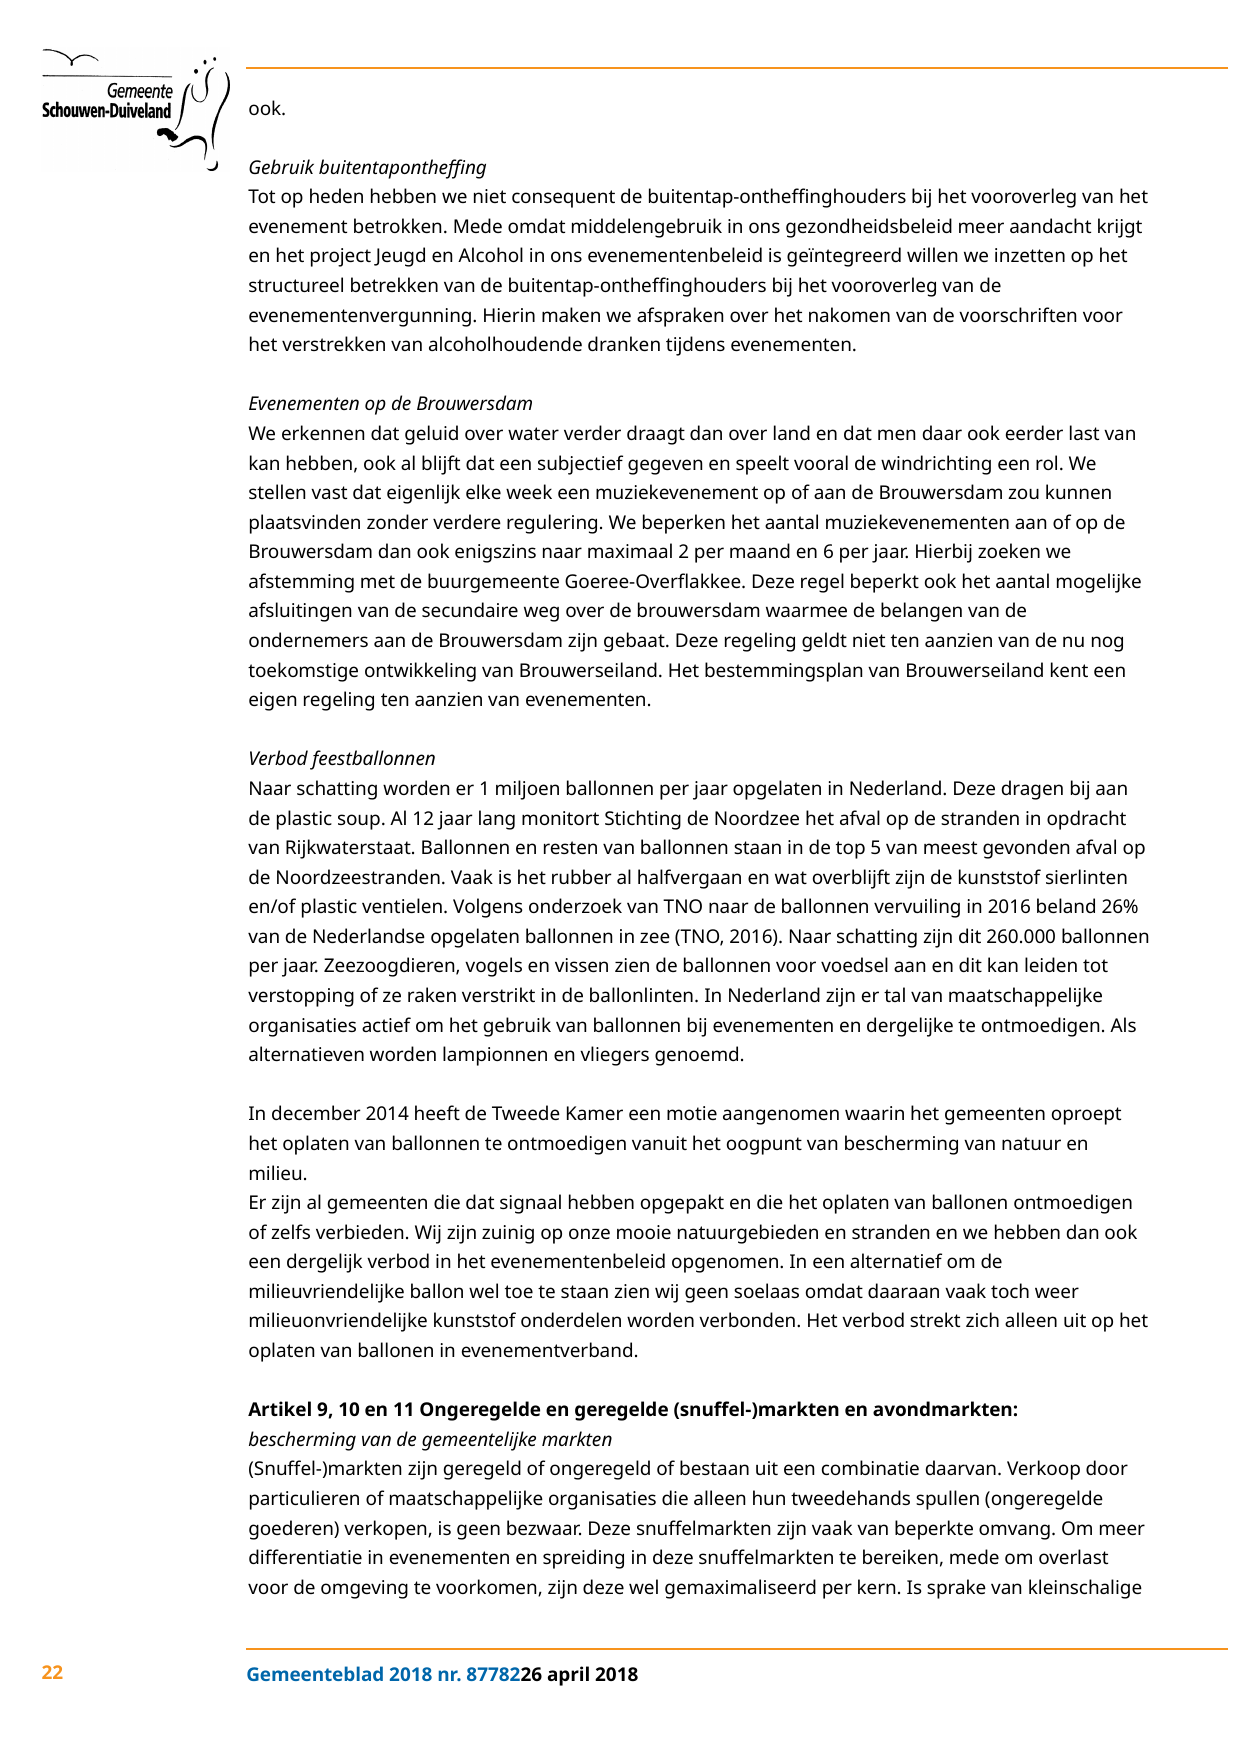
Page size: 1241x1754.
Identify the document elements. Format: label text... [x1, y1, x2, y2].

text Verbod feestballonnen [248, 746, 1152, 771]
text Gebruik buitentapontheffing [248, 154, 1152, 180]
text Er zijn al gemeenten die dat signaal hebben opgepakt en die het oplaten van ballonen ontmoedigen of zelfs verbieden. Wij zijn zuinig op onze mooie natuurgebieden en stranden en we hebben dan ook een dergelijk verbod in het evenementenbeleid opgenomen. In een alternatief om de milieuvriendelijke ballon wel toe te staan zien wij geen soelaas omdat daaraan vaak toch weer milieuonvriendelijke kunststof onderdelen worden verbonden. Het verbod strekt zich alleen uit op het oplaten van ballonen in evenementverband. [248, 1189, 1152, 1363]
text Evenementen op de Brouwersdam [248, 391, 1152, 416]
text We erkennen dat geluid over water verder draagt dan over land en dat men daar ook eerder last van kan hebben, ook al blijft dat een subjectief gegeven en speelt vooral de windrichting een rol. We stellen vast dat eigenlijk elke week een muziekevenement op of aan de Brouwersdam zou kunnen plaatsvinden zonder verdere regulering. We beperken het aantal muziekevenementen aan of op de Brouwersdam dan ook enigszins naar maximaal 2 per maand en 6 per jaar. Hierbij zoeken we afstemming met de buurgemeente Goeree-Overflakkee. Deze regel beperkt ook het aantal mogelijke afsluitingen van de secundaire weg over de brouwersdam waarmee de belangen van de ondernemers aan de Brouwersdam zijn gebaat. Deze regeling geldt niet ten aanzien van de nu nog toekomstige ontwikkeling van Brouwerseiland. Het bestemmingsplan van Brouwerseiland kent een eigen regeling ten aanzien van evenementen. [248, 420, 1152, 712]
text (Snuffel-)markten zijn geregeld of ongeregeld of bestaan uit een combinatie daarvan. Verkoop door particulieren of maatschappelijke organisaties die alleen hun tweedehands spullen (ongeregelde goederen) verkopen, is geen bezwaar. Deze snuffelmarkten zijn vaak van beperkte omvang. Om meer differentiatie in evenementen en spreiding in deze snuffelmarkten te bereiken, mede om overlast voor de omgeving te voorkomen, zijn deze wel gemaximaliseerd per kern. Is sprake van kleinschalige [248, 1456, 1152, 1600]
text Artikel 9, 10 en 11 Ongeregelde en geregelde (snuffel-)markten en avondmarkten: [248, 1396, 1152, 1422]
text In december 2014 heeft de Tweede Kamer een motie aangenomen waarin het gemeenten oproept het oplaten van ballonnen te ontmoedigen vanuit het oogpunt van bescherming van natuur en milieu. [248, 1101, 1152, 1186]
text Tot op heden hebben we niet consequent de buitentap-ontheffinghouders bij het vooroverleg van het evenement betrokken. Mede omdat middelengebruik in ons gezondheidsbeleid meer aandacht krijgt en het project Jeugd en Alcohol in ons evenementenbeleid is geïntegreerd willen we inzetten op het structureel betrekken van de buitentap-ontheffinghouders bij het vooroverleg van de evenementenvergunning. Hierin maken we afspraken over het nakomen van de voorschriften voor het verstrekken van alcoholhoudende dranken tijdens evenementen. [248, 183, 1152, 357]
text bescherming van de gemeentelijke markten [248, 1426, 1152, 1452]
text Naar schatting worden er 1 miljoen ballonnen per jaar opgelaten in Nederland. Deze dragen bij aan de plastic soup. Al 12 jaar lang monitort Stichting de Noordzee het afval op de stranden in opdracht van Rijkwaterstaat. Ballonnen en resten van ballonnen staan in de top 5 van meest gevonden afval op de Noordzeestranden. Vaak is het rubber al halfvergaan en wat overblijft zijn de kunststof sierlinten en/of plastic ventielen. Volgens onderzoek van TNO naar de ballonnen vervuiling in 2016 beland 26% van de Nederlandse opgelaten ballonnen in zee (TNO, 2016). Naar schatting zijn dit 260.000 ballonnen per jaar. Zeezoogdieren, vogels en vissen zien de ballonnen voor voedsel aan en dit kan leiden tot verstopping of ze raken verstrikt in de ballonlinten. In Nederland zijn er tal van maatschappelijke organisaties actief om het gebruik van ballonnen bij evenementen en dergelijke te ontmoedigen. Als alternatieven worden lampionnen en vliegers genoemd. [248, 775, 1152, 1067]
text ook. [248, 95, 1152, 121]
picture [41, 47, 231, 172]
